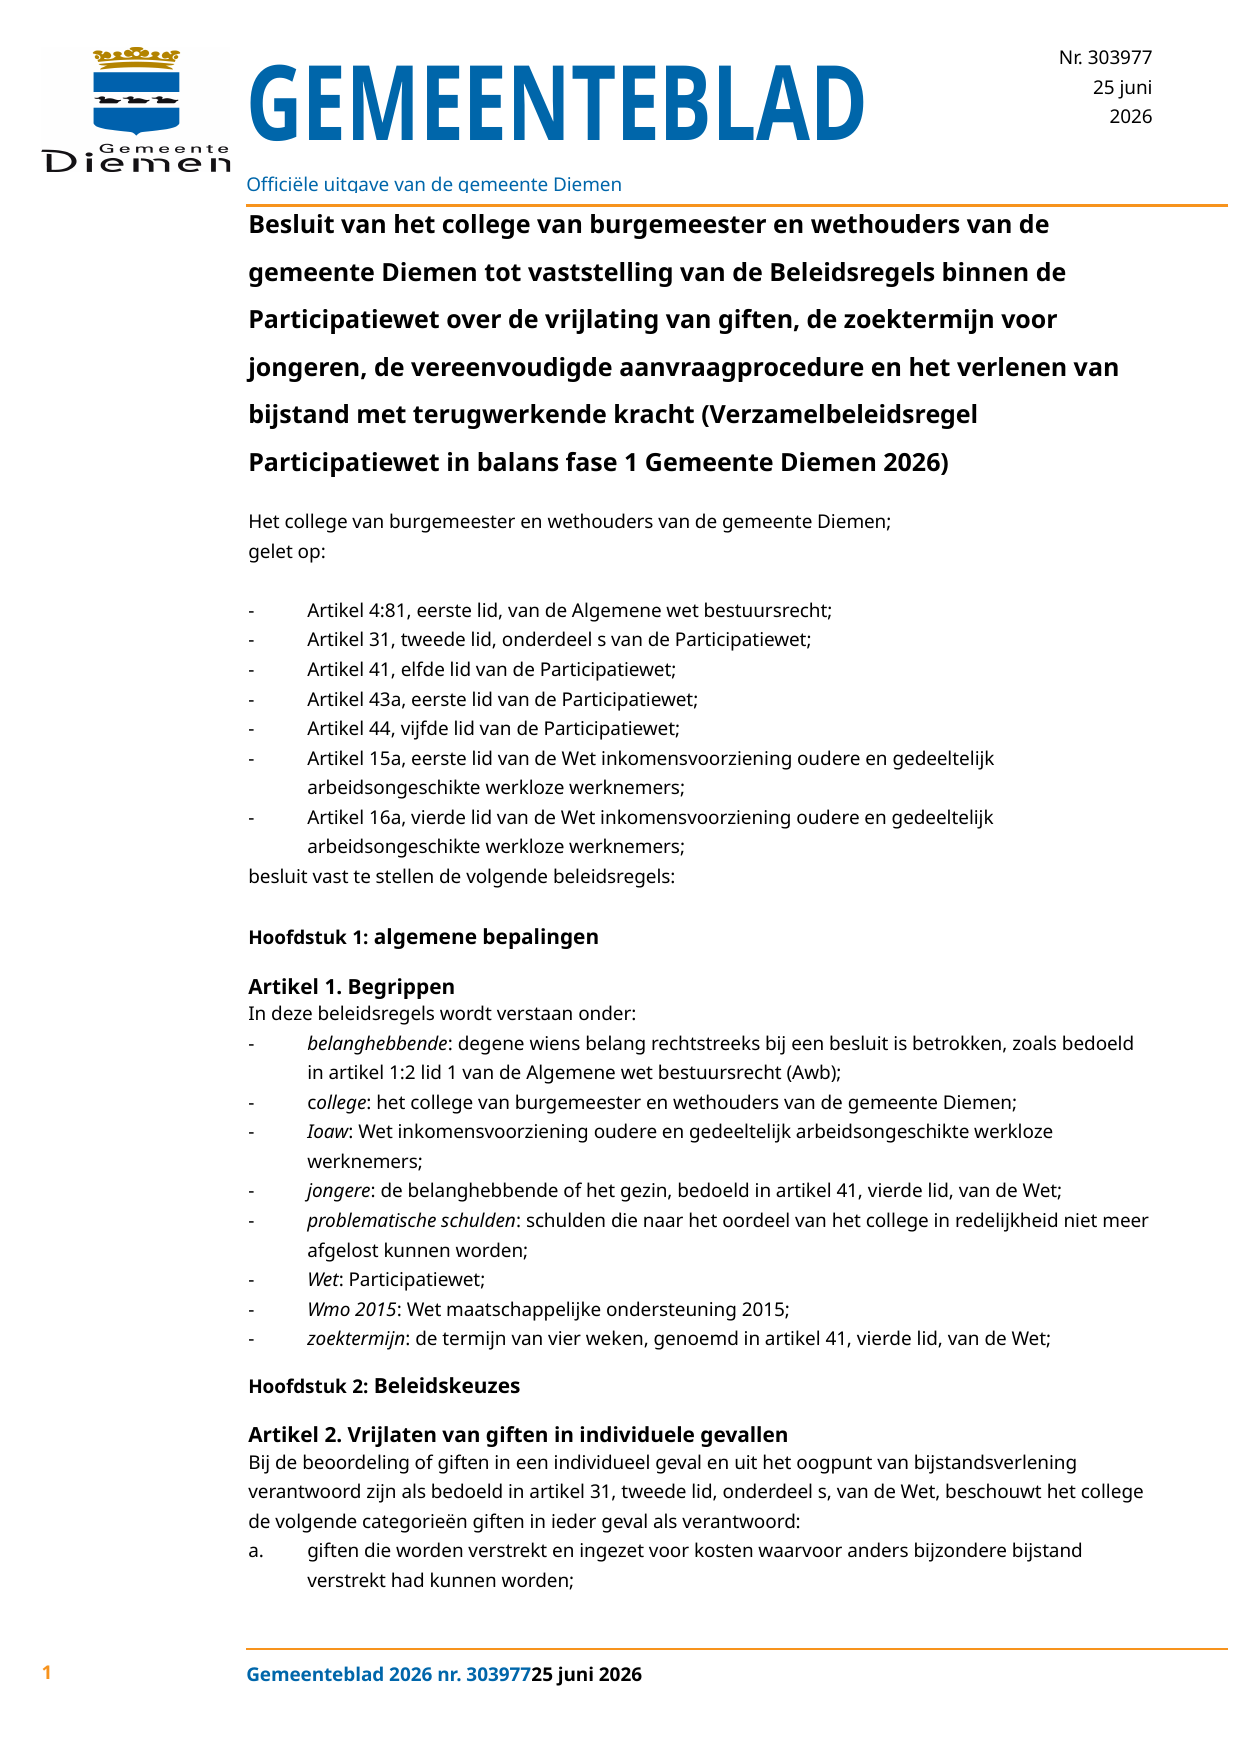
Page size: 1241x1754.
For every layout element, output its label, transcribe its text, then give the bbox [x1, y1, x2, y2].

list belanghebbende: degene wiens belang rechtstreeks bij een besluit is betrokken, zoals bedoeld in artikel 1:2 lid 1 van de Algemene wet bestuursrecht (Awb); [248, 1030, 1152, 1085]
list Artikel 15a, eerste lid van de Wet inkomensvoorziening oudere en gedeeltelijk arbeidsongeschikte werkloze werknemers; [248, 745, 1152, 800]
list Artikel 41, elfde lid van de Participatiewet; [248, 656, 1152, 682]
text Bij de beoordeling of giften in een individueel geval en uit het oogpunt van bijstandsverlening verantwoord zijn als bedoeld in artikel 31, tweede lid, onderdeel s, van de Wet, beschouwt het college de volgende categorieën giften in ieder geval als verantwoord: [248, 1449, 1152, 1534]
text Het college van burgemeester en wethouders van de gemeente Diemen; [248, 508, 1152, 534]
list jongere: de belanghebbende of het gezin, bedoeld in artikel 41, vierde lid, van de Wet; [248, 1178, 1152, 1203]
list college: het college van burgemeester en wethouders van de gemeente Diemen; [248, 1089, 1152, 1115]
picture [41, 47, 231, 172]
list Artikel 16a, vierde lid van de Wet inkomensvoorziening oudere en gedeeltelijk arbeidsongeschikte werkloze werknemers; [248, 804, 1152, 859]
text In deze beleidsregels wordt verstaan onder: [248, 1000, 1152, 1026]
text Hoofdstuk 1: algemene bepalingen [248, 922, 1152, 951]
list zoektermijn: de termijn van vier weken, genoemd in artikel 41, vierde lid, van de Wet; [248, 1326, 1152, 1351]
text Artikel 1. Begrippen [248, 972, 1152, 1000]
text Hoofdstuk 2: Beleidskeuzes [248, 1371, 1152, 1400]
list Artikel 44, vijfde lid van de Participatiewet; [248, 715, 1152, 741]
text Besluit van het college van burgemeester en wethouders van de gemeente Diemen tot vaststelling van de Beleidsregels binnen de Participatiewet over de vrijlating van giften, de zoektermijn voor jongeren, de vereenvoudigde aanvraagprocedure en het verlenen van bijstand met terugwerkende kracht (Verzamelbeleidsregel Participatiewet in balans fase 1 Gemeente Diemen 2026) [248, 207, 1152, 479]
list Wmo 2015: Wet maatschappelijke ondersteuning 2015; [248, 1296, 1152, 1322]
text Artikel 2. Vrijlaten van giften in individuele gevallen [248, 1421, 1152, 1449]
list Wet: Participatiewet; [248, 1266, 1152, 1292]
list Ioaw: Wet inkomensvoorziening oudere en gedeeltelijk arbeidsongeschikte werkloze werknemers; [248, 1118, 1152, 1174]
text besluit vast te stellen de volgende beleidsregels: [248, 863, 1152, 889]
list Artikel 4:81, eerste lid, van de Algemene wet bestuursrecht; [248, 597, 1152, 623]
list Artikel 43a, eerste lid van de Participatiewet; [248, 686, 1152, 712]
list problematische schulden: schulden die naar het oordeel van het college in redelijkheid niet meer afgelost kunnen worden; [248, 1207, 1152, 1263]
list Artikel 31, tweede lid, onderdeel s van de Participatiewet; [248, 627, 1152, 652]
list giften die worden verstrekt en ingezet voor kosten waarvoor anders bijzondere bijstand verstrekt had kunnen worden; [248, 1538, 1152, 1593]
text gelet op: [248, 538, 1152, 564]
